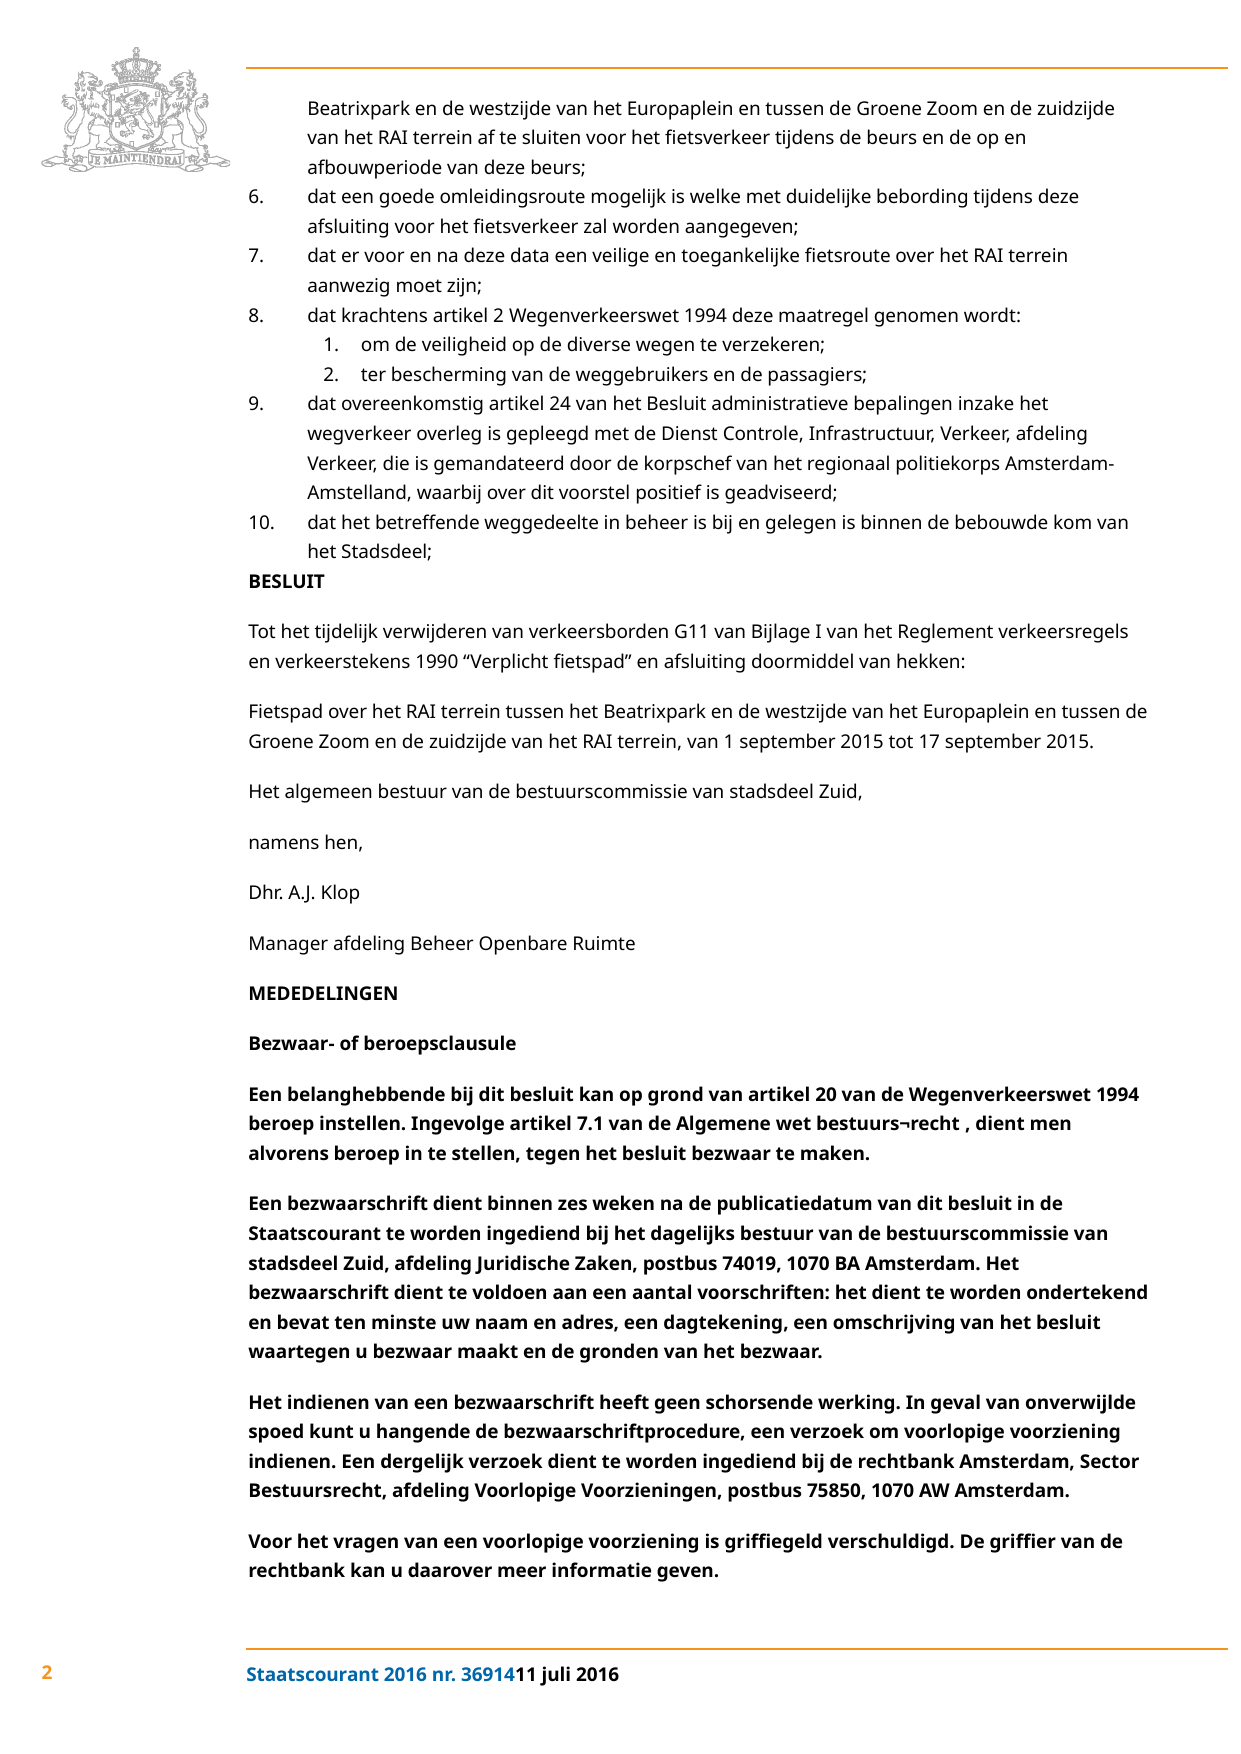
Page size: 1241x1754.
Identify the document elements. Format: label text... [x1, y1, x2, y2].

text Het algemeen bestuur van de bestuurscommissie van stadsdeel Zuid, [248, 778, 1152, 804]
list dat het betreffende weggedeelte in beheer is bij en gelegen is binnen de bebouwde kom van het Stadsdeel; [248, 509, 1152, 564]
text Manager afdeling Beheer Openbare Ruimte [248, 930, 1152, 956]
list Beatrixpark en de westzijde van het Europaplein en tussen de Groene Zoom en de zuidzijde van het RAI terrein af te sluiten voor het fietsverkeer tijdens de beurs en de op en afbouwperiode van deze beurs; [248, 95, 1152, 180]
text Dhr. A.J. Klop [248, 879, 1152, 905]
list dat overeenkomstig artikel 24 van het Besluit administratieve bepalingen inzake het wegverkeer overleg is gepleegd met de Dienst Controle, Infrastructuur, Verkeer, afdeling Verkeer, die is gemandateerd door de korpschef van het regionaal politiekorps Amsterdam-Amstelland, waarbij over dit voorstel positief is geadviseerd; [248, 391, 1152, 505]
list dat krachtens artikel 2 Wegenverkeerswet 1994 deze maatregel genomen wordt: [248, 302, 1152, 328]
list om de veiligheid op de diverse wegen te verzekeren; [323, 331, 1152, 357]
text BESLUIT [248, 568, 1152, 594]
text Tot het tijdelijk verwijderen van verkeersborden G11 van Bijlage I van het Reglement verkeersregels en verkeerstekens 1990 “Verplicht fietspad” en afsluiting doormiddel van hekken: [248, 618, 1152, 674]
text MEDEDELINGEN [248, 980, 1152, 1006]
list dat er voor en na deze data een veilige en toegankelijke fietsroute over het RAI terrein aanwezig moet zijn; [248, 243, 1152, 298]
text Voor het vragen van een voorlopige voorziening is griffiegeld verschuldigd. De griffier van de rechtbank kan u daarover meer informatie geven. [248, 1528, 1152, 1583]
list ter bescherming van de weggebruikers en de passagiers; [323, 361, 1152, 387]
text Fietspad over het RAI terrein tussen het Beatrixpark en de westzijde van het Europaplein en tussen de Groene Zoom en de zuidzijde van het RAI terrein, van 1 september 2015 tot 17 september 2015. [248, 698, 1152, 754]
list dat een goede omleidingsroute mogelijk is welke met duidelijke bebording tijdens deze afsluiting voor het fietsverkeer zal worden aangegeven; [248, 183, 1152, 239]
text Het indienen van een bezwaarschrift heeft geen schorsende werking. In geval van onverwijlde spoed kunt u hangende de bezwaarschriftprocedure, een verzoek om voorlopige voorziening indienen. Een dergelijk verzoek dient te worden ingediend bij de rechtbank Amsterdam, Sector Bestuursrecht, afdeling Voorlopige Voorzieningen, postbus 75850, 1070 AW Amsterdam. [248, 1389, 1152, 1503]
text Bezwaar- of beroepsclausule [248, 1031, 1152, 1056]
text Een bezwaarschrift dient binnen zes weken na de publicatiedatum van dit besluit in de Staatscourant te worden ingediend bij het dagelijks bestuur van de bestuurscommissie van stadsdeel Zuid, afdeling Juridische Zaken, postbus 74019, 1070 BA Amsterdam. Het bezwaarschrift dient te voldoen aan een aantal voorschriften: het dient te worden ondertekend en bevat ten minste uw naam en adres, een dagtekening, een omschrijving van het besluit waartegen u bezwaar maakt en de gronden van het bezwaar. [248, 1191, 1152, 1364]
text Een belanghebbende bij dit besluit kan op grond van artikel 20 van de Wegenverkeerswet 1994 beroep instellen. Ingevolge artikel 7.1 van de Algemene wet bestuurs¬recht , dient men alvorens beroep in te stellen, tegen het besluit bezwaar te maken. [248, 1081, 1152, 1166]
text namens hen, [248, 829, 1152, 855]
picture [41, 47, 231, 172]
